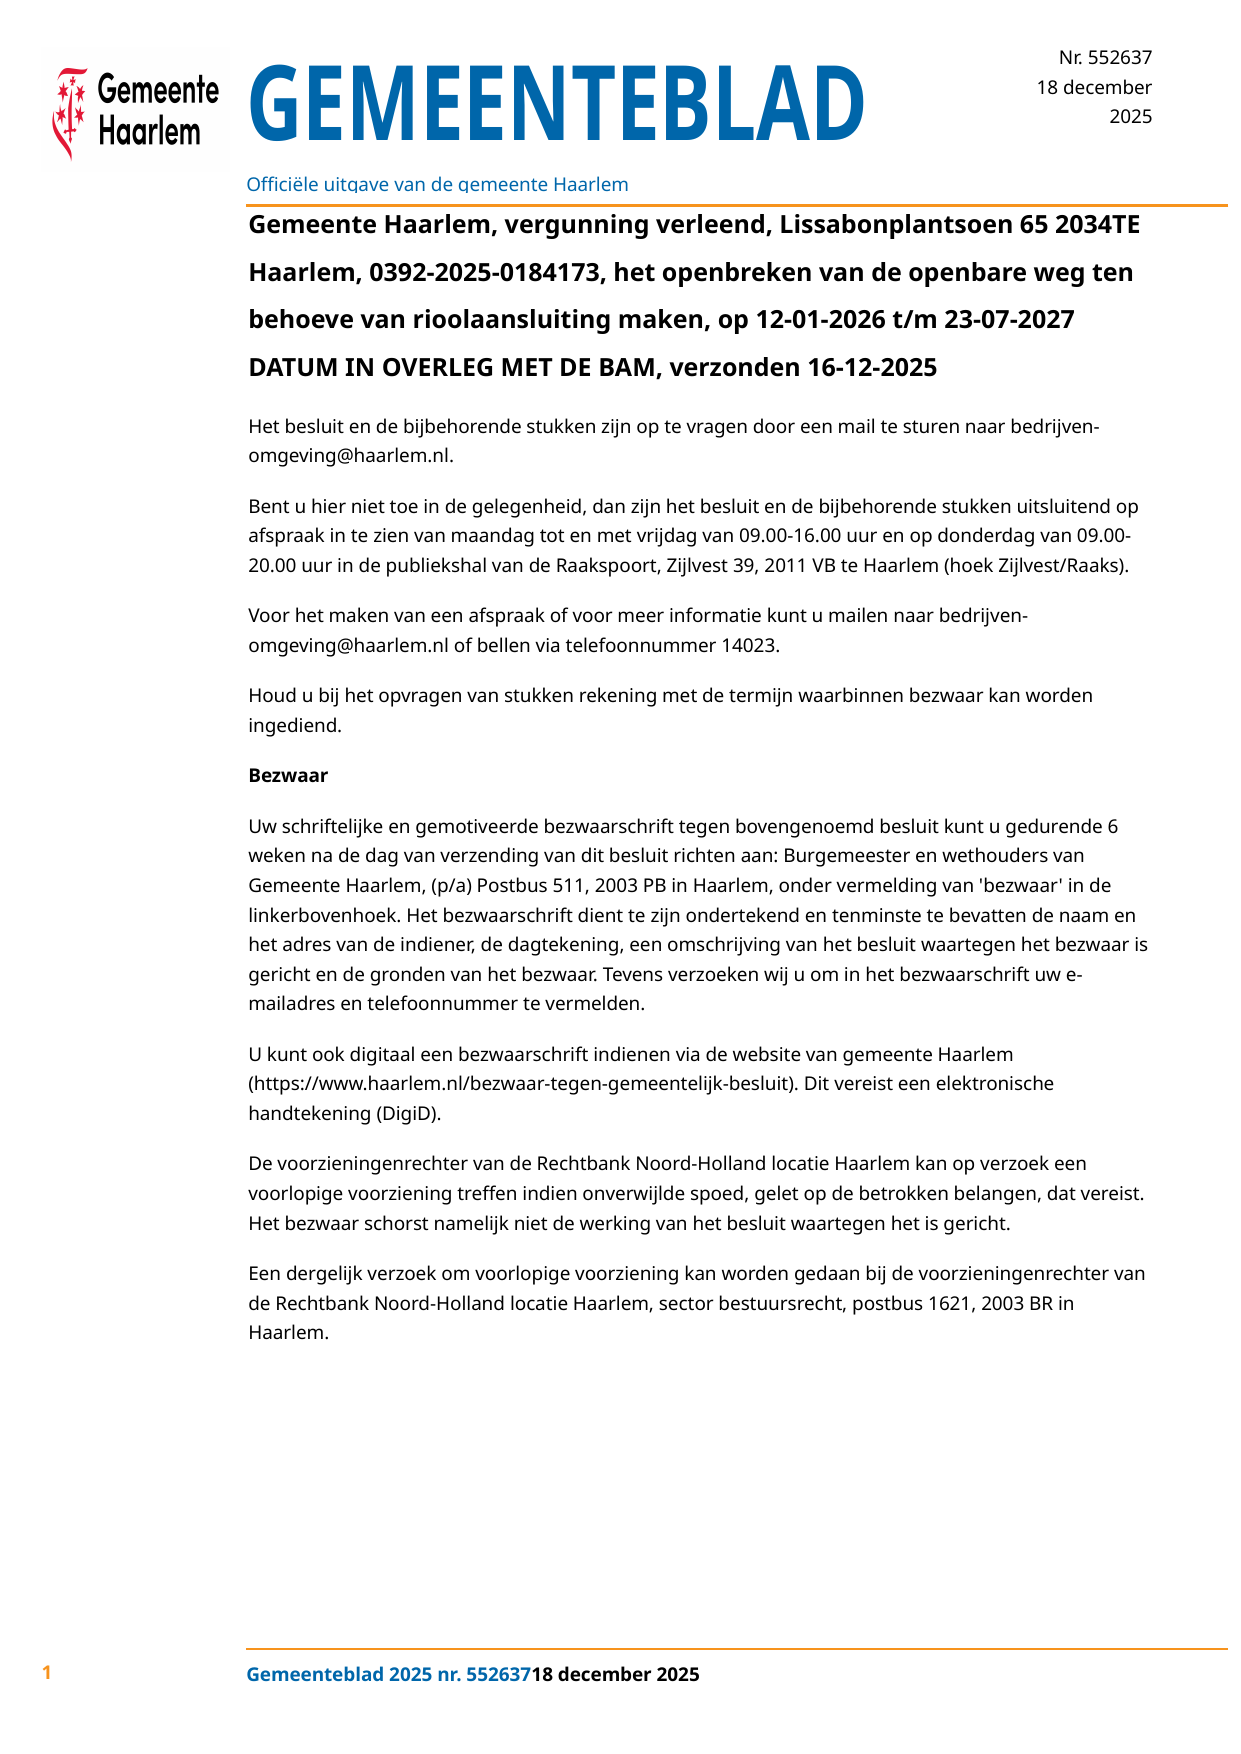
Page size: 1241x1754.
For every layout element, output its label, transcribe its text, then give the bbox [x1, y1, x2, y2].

text Bent u hier niet toe in de gelegenheid, dan zijn het besluit en de bijbehorende stukken uitsluitend op afspraak in te zien van maandag tot en met vrijdag van 09.00-16.00 uur en op donderdag van 09.00-20.00 uur in de publiekshal van de Raakspoort, Zijlvest 39, 2011 VB te Haarlem (hoek Zijlvest/Raaks). [248, 493, 1152, 578]
picture [41, 47, 231, 172]
text Gemeente Haarlem, vergunning verleend, Lissabonplantsoen 65 2034TE Haarlem, 0392-2025-0184173, het openbreken van de openbare weg ten behoeve van rioolaansluiting maken, op 12-01-2026 t/m 23-07-2027 DATUM IN OVERLEG MET DE BAM, verzonden 16-12-2025 [248, 207, 1152, 384]
text Houd u bij het opvragen van stukken rekening met de termijn waarbinnen bezwaar kan worden ingediend. [248, 683, 1152, 738]
text Bezwaar [248, 763, 1152, 788]
text Het besluit en de bijbehorende stukken zijn op te vragen door een mail te sturen naar bedrijven-omgeving@haarlem.nl. [248, 413, 1152, 468]
text Voor het maken van een afspraak of voor meer informatie kunt u mailen naar bedrijven-omgeving@haarlem.nl of bellen via telefoonnummer 14023. [248, 603, 1152, 658]
text U kunt ook digitaal een bezwaarschrift indienen via de website van gemeente Haarlem (https://www.haarlem.nl/bezwaar-tegen-gemeentelijk-besluit). Dit vereist een elektronische handtekening (DigiD). [248, 1041, 1152, 1126]
text Uw schriftelijke en gemotiveerde bezwaarschrift tegen bovengenoemd besluit kunt u gedurende 6 weken na de dag van verzending van dit besluit richten aan: Burgemeester en wethouders van Gemeente Haarlem, (p/a) Postbus 511, 2003 PB in Haarlem, onder vermelding van 'bezwaar' in de linkerbovenhoek. Het bezwaarschrift dient te zijn ondertekend en tenminste te bevatten de naam en het adres van de indiener, de dagtekening, een omschrijving van het besluit waartegen het bezwaar is gericht en de gronden van het bezwaar. Tevens verzoeken wij u om in het bezwaarschrift uw e-mailadres en telefoonnummer te vermelden. [248, 813, 1152, 1016]
text De voorzieningenrechter van de Rechtbank Noord-Holland locatie Haarlem kan op verzoek een voorlopige voorziening treffen indien onverwijlde spoed, gelet op de betrokken belangen, dat vereist. Het bezwaar schorst namelijk niet de werking van het besluit waartegen het is gericht. [248, 1151, 1152, 1236]
text Een dergelijk verzoek om voorlopige voorziening kan worden gedaan bij de voorzieningenrechter van de Rechtbank Noord-Holland locatie Haarlem, sector bestuursrecht, postbus 1621, 2003 BR in Haarlem. [248, 1260, 1152, 1345]
